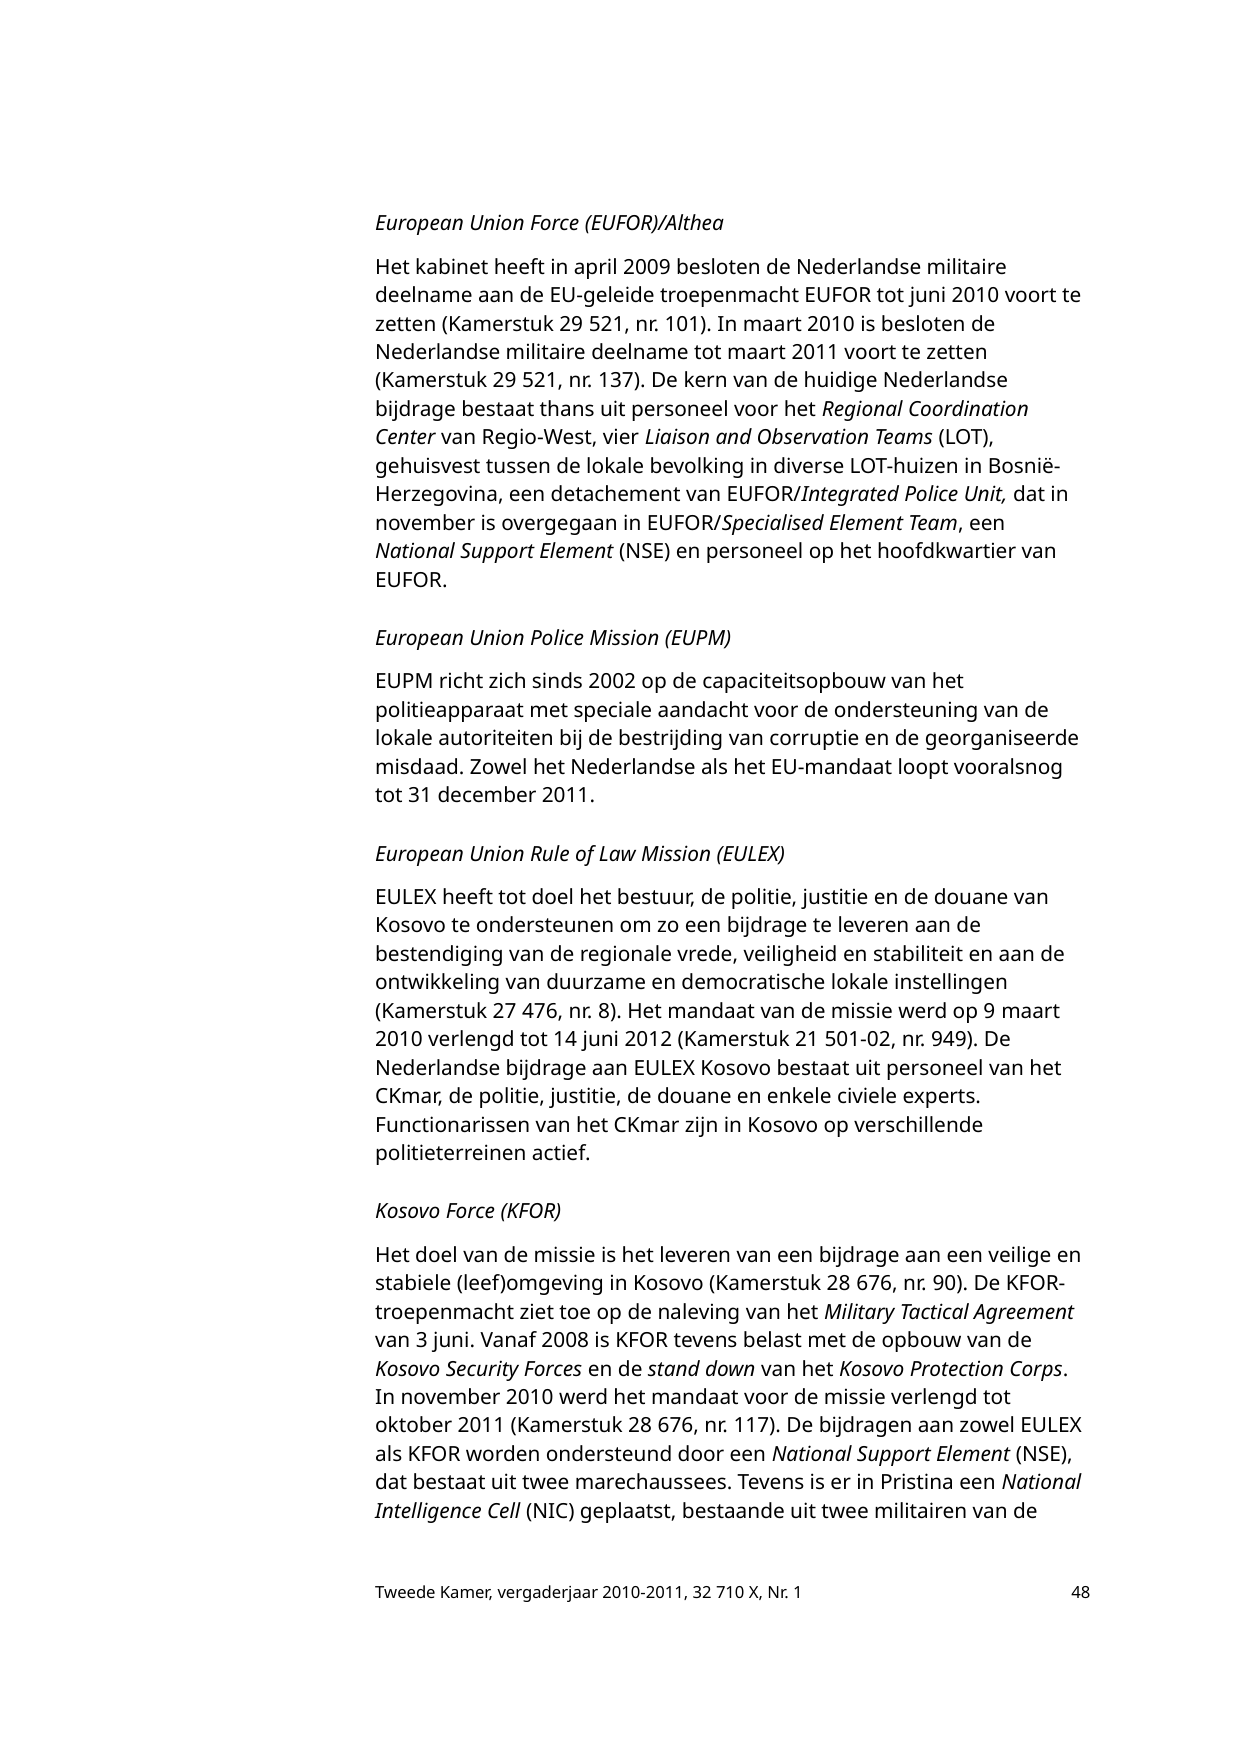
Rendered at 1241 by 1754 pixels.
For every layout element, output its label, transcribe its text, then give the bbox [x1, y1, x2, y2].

text Het kabinet heeft in april 2009 besloten de Nederlandse militaire deelname aan de EU-geleide troepenmacht EUFOR tot juni 2010 voort te zetten (Kamerstuk 29 521, nr. 101). In maart 2010 is besloten de Nederlandse militaire deelname tot maart 2011 voort te zetten (Kamerstuk 29 521, nr. 137). De kern van de huidige Nederlandse bijdrage bestaat thans uit personeel voor het Regional Coordination Center van Regio-West, vier Liaison and Observation Teams (LOT), gehuisvest tussen de lokale bevolking in diverse LOT-huizen in Bosnië-Herzegovina, een detachement van EUFOR/Integrated Police Unit, dat in november is overgegaan in EUFOR/Specialised Element Team, een National Support Element (NSE) en personeel op het hoofdkwartier van EUFOR. [375, 252, 1090, 593]
text European Union Police Mission (EUPM) [375, 623, 1090, 652]
text Het doel van de missie is het leveren van een bijdrage aan een veilige en stabiele (leef)omgeving in Kosovo (Kamerstuk 28 676, nr. 90). De KFOR-troepenmacht ziet toe op de naleving van het Military Tactical Agreement van 3 juni. Vanaf 2008 is KFOR tevens belast met de opbouw van de Kosovo Security Forces en de stand down van het Kosovo Protection Corps. In november 2010 werd het mandaat voor de missie verlengd tot oktober 2011 (Kamerstuk 28 676, nr. 117). De bijdragen aan zowel EULEX als KFOR worden ondersteund door een National Support Element (NSE), dat bestaat uit twee marechaussees. Tevens is er in Pristina een National Intelligence Cell (NIC) geplaatst, bestaande uit twee militairen van de [375, 1240, 1090, 1524]
text EULEX heeft tot doel het bestuur, de politie, justitie en de douane van Kosovo te ondersteunen om zo een bijdrage te leveren aan de bestendiging van de regionale vrede, veiligheid en stabiliteit en aan de ontwikkeling van duurzame en democratische lokale instellingen (Kamerstuk 27 476, nr. 8). Het mandaat van de missie werd op 9 maart 2010 verlengd tot 14 juni 2012 (Kamerstuk 21 501-02, nr. 949). De Nederlandse bijdrage aan EULEX Kosovo bestaat uit personeel van het CKmar, de politie, justitie, de douane en enkele civiele experts. Functionarissen van het CKmar zijn in Kosovo op verschillende politieterreinen actief. [375, 882, 1090, 1167]
text EUPM richt zich sinds 2002 op de capaciteitsopbouw van het politieapparaat met speciale aandacht voor de ondersteuning van de lokale autoriteiten bij de bestrijding van corruptie en de georganiseerde misdaad. Zowel het Nederlandse als het EU-mandaat loopt vooralsnog tot 31 december 2011. [375, 667, 1090, 809]
text European Union Rule of Law Mission (EULEX) [375, 839, 1090, 867]
text European Union Force (EUFOR)/Althea [375, 208, 1090, 237]
text Kosovo Force (KFOR) [375, 1197, 1090, 1225]
